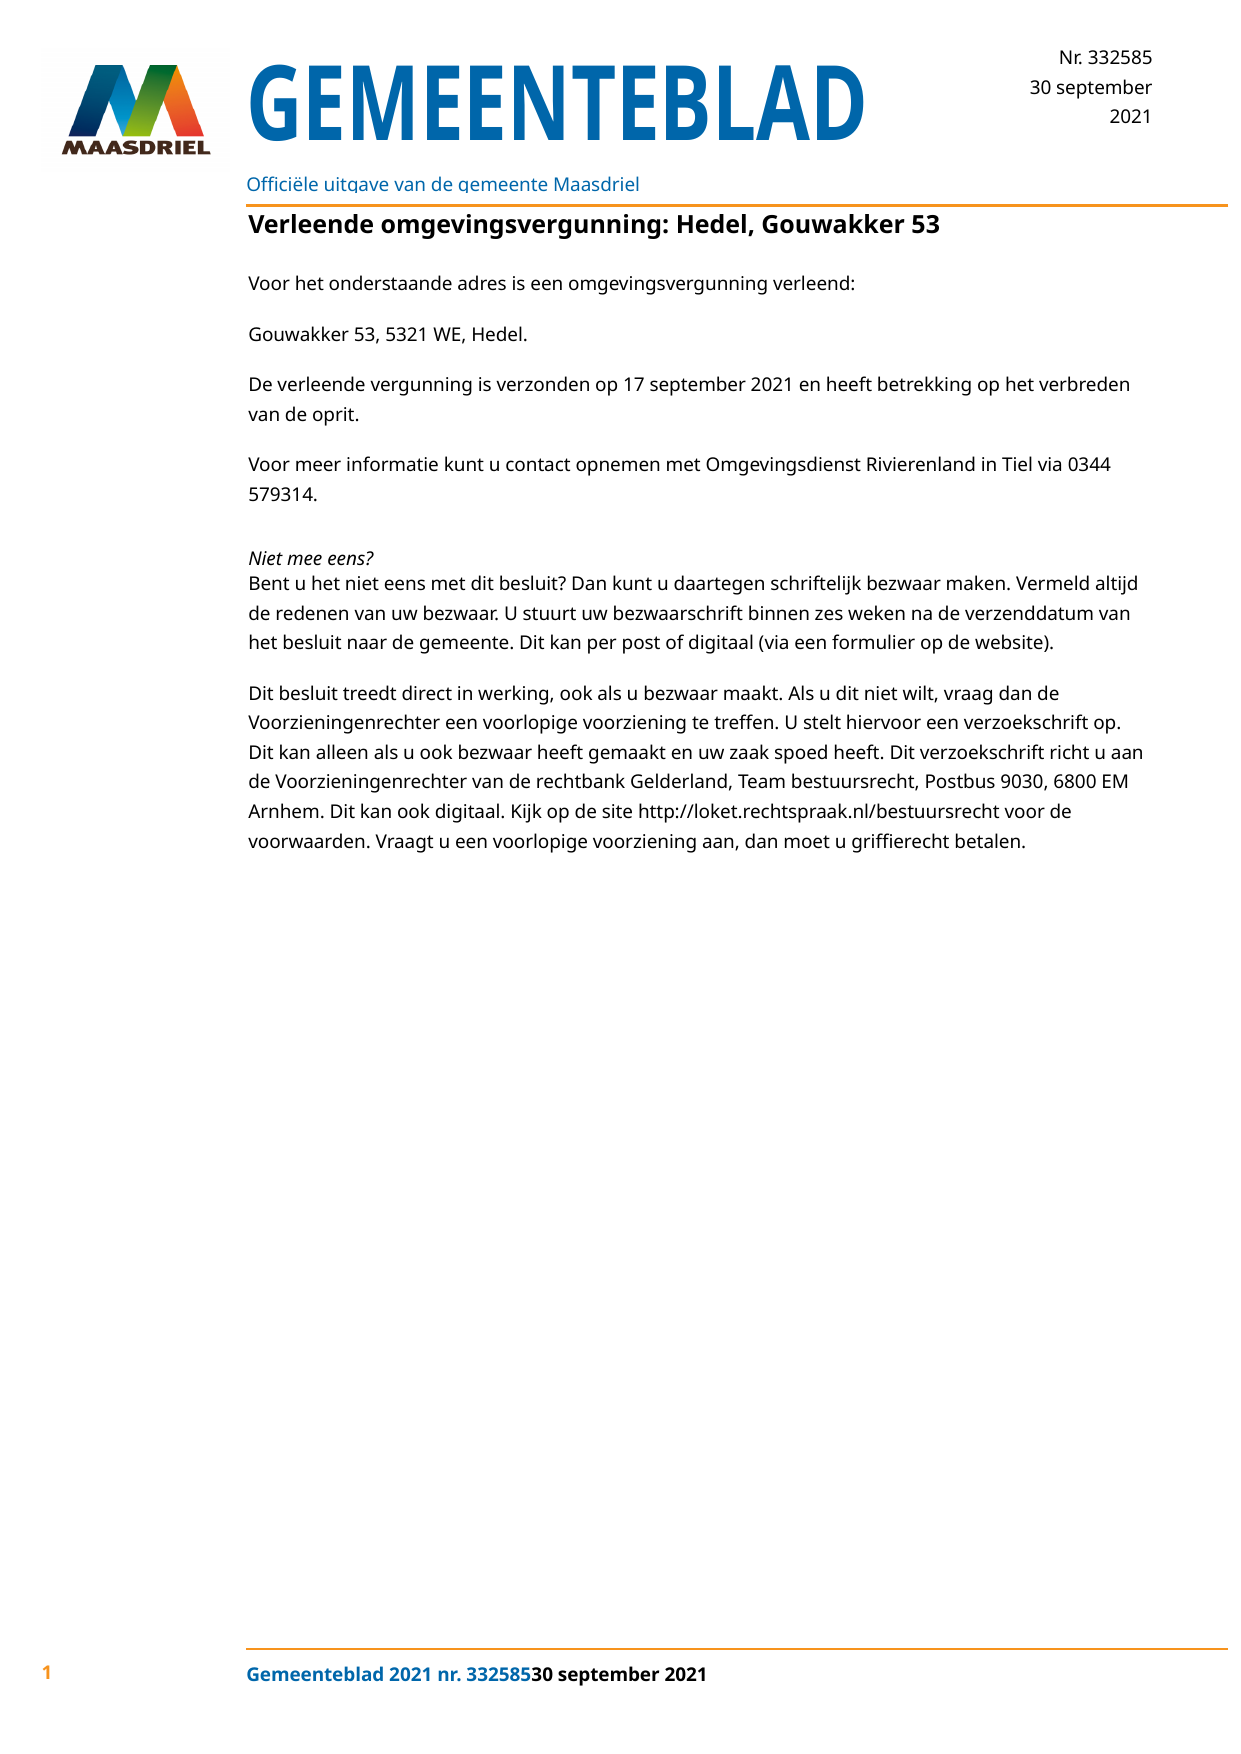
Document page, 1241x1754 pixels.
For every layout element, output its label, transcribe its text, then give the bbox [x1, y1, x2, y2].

text Voor meer informatie kunt u contact opnemen met Omgevingsdienst Rivierenland in Tiel via 0344 579314. [248, 451, 1152, 506]
text Verleende omgevingsvergunning: Hedel, Gouwakker 53 [248, 207, 1152, 241]
text Dit besluit treedt direct in werking, ook als u bezwaar maakt. Als u dit niet wilt, vraag dan de Voorzieningenrechter een voorlopige voorziening te treffen. U stelt hiervoor een verzoekschrift op. Dit kan alleen als u ook bezwaar heeft gemaakt en uw zaak spoed heeft. Dit verzoekschrift richt u aan de Voorzieningenrechter van de rechtbank Gelderland, Team bestuursrecht, Postbus 9030, 6800 EM Arnhem. Dit kan ook digitaal. Kijk op de site http://loket.rechtspraak.nl/bestuursrecht voor de voorwaarden. Vraagt u een voorlopige voorziening aan, dan moet u griffierecht betalen. [248, 680, 1152, 854]
picture [41, 47, 231, 172]
text Bent u het niet eens met dit besluit? Dan kunt u daartegen schriftelijk bezwaar maken. Vermeld altijd de redenen van uw bezwaar. U stuurt uw bezwaarschrift binnen zes weken na de verzenddatum van het besluit naar de gemeente. Dit kan per post of digitaal (via een formulier op de website). [248, 570, 1152, 655]
text Voor het onderstaande adres is een omgevingsvergunning verleend: [248, 270, 1152, 296]
text Niet mee eens? [248, 545, 1152, 570]
text De verleende vergunning is verzonden op 17 september 2021 en heeft betrekking op het verbreden van de oprit. [248, 371, 1152, 426]
text Gouwakker 53, 5321 WE, Hedel. [248, 321, 1152, 346]
